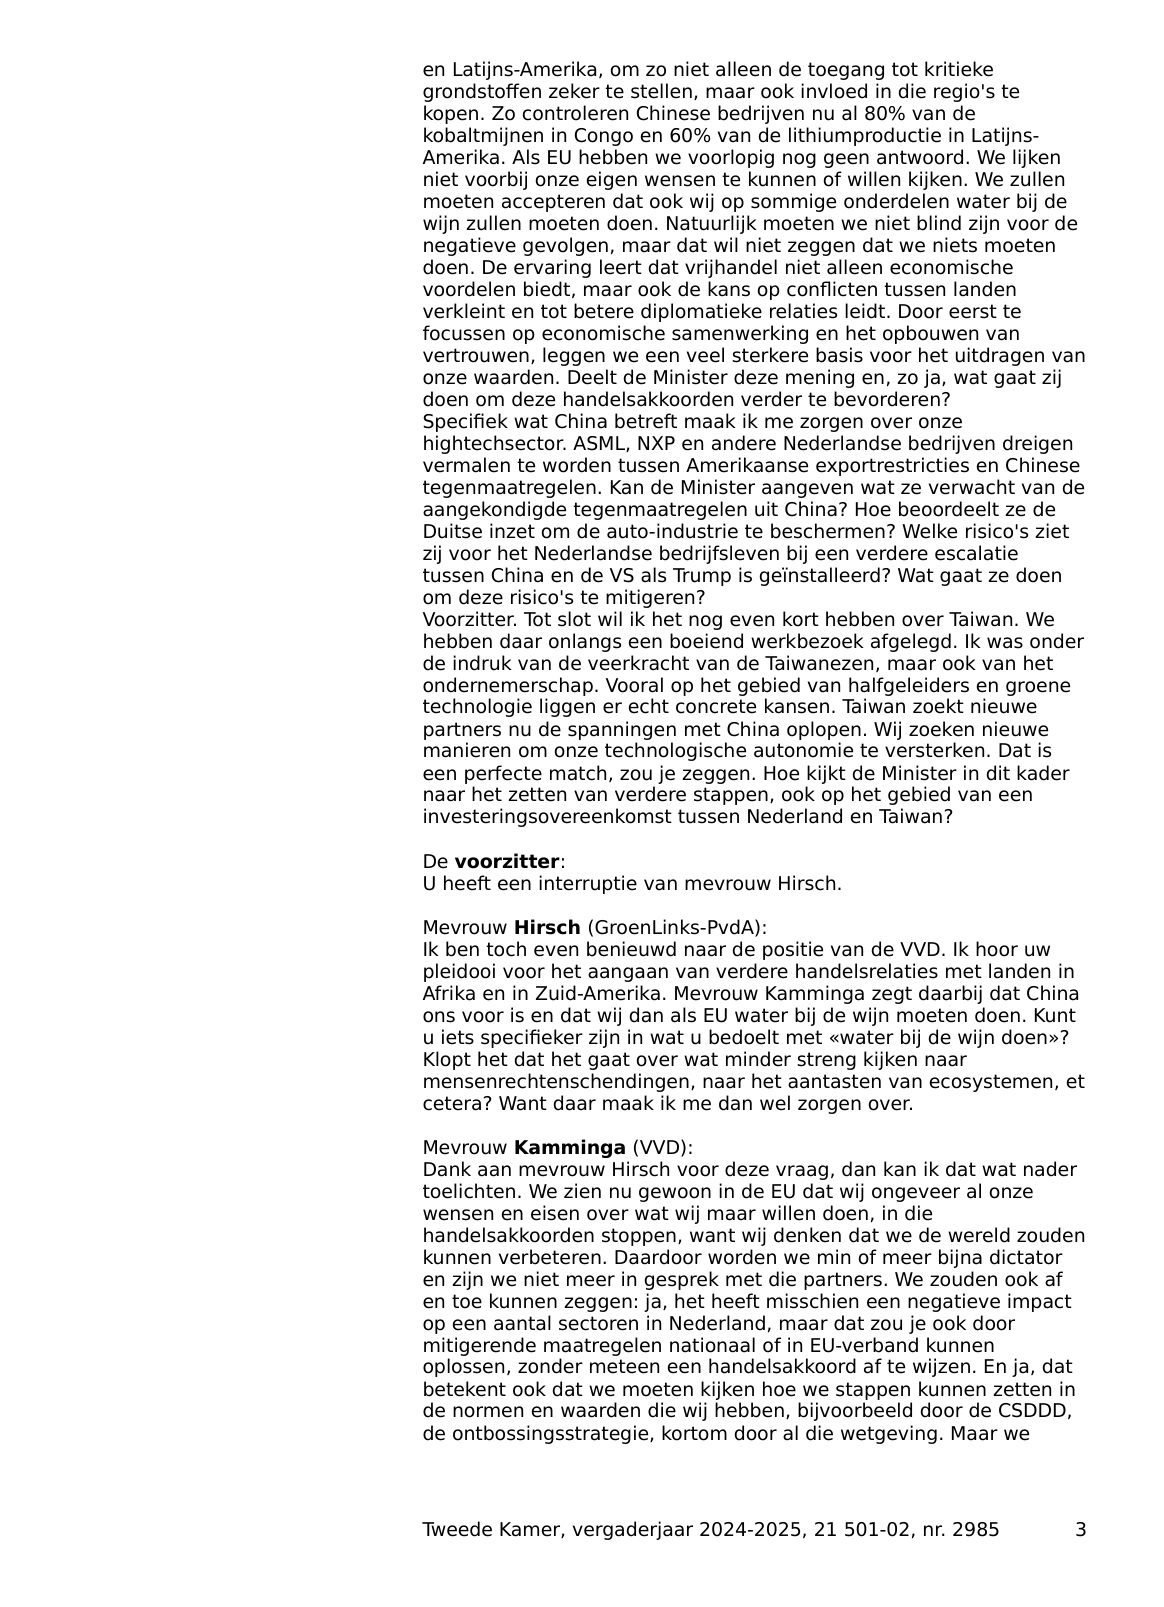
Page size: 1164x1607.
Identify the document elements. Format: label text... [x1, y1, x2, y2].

text en Latijns-Amerika, om zo niet alleen de toegang tot kritieke grondstoffen zeker te stellen, maar ook invloed in die regio's te kopen. Zo controleren Chinese bedrijven nu al 80% van de kobaltmijnen in Congo en 60% van de lithiumproductie in Latijns-Amerika. Als EU hebben we voorlopig nog geen antwoord. We lijken niet voorbij onze eigen wensen te kunnen of willen kijken. We zullen moeten accepteren dat ook wij op sommige onderdelen water bij de wijn zullen moeten doen. Natuurlijk moeten we niet blind zijn voor de negatieve gevolgen, maar dat wil niet zeggen dat we niets moeten doen. De ervaring leert dat vrijhandel niet alleen economische voordelen biedt, maar ook de kans op conflicten tussen landen verkleint en tot betere diplomatieke relaties leidt. Door eerst te focussen op economische samenwerking en het opbouwen van vertrouwen, leggen we een veel sterkere basis voor het uitdragen van onze waarden. Deelt de Minister deze mening en, zo ja, wat gaat zij doen om deze handelsakkoorden verder te bevorderen? [422, 59, 1087, 411]
text Mevrouw Kamminga (VVD): [422, 1137, 1087, 1159]
text De voorzitter: [422, 851, 1087, 872]
text U heeft een interruptie van mevrouw Hirsch. [422, 872, 1087, 894]
text Ik ben toch even benieuwd naar de positie van de VVD. Ik hoor uw pleidooi voor het aangaan van verdere handelsrelaties met landen in Afrika en in Zuid-Amerika. Mevrouw Kamminga zegt daarbij dat China ons voor is en dat wij dan als EU water bij de wijn moeten doen. Kunt u iets specifieker zijn in wat u bedoelt met «water bij de wijn doen»? Klopt het dat het gaat over wat minder streng kijken naar mensenrechtenschendingen, naar het aantasten van ecosystemen, et cetera? Want daar maak ik me dan wel zorgen over. [422, 939, 1087, 1114]
text Specifiek wat China betreft maak ik me zorgen over onze hightechsector. ASML, NXP en andere Nederlandse bedrijven dreigen vermalen te worden tussen Amerikaanse exportrestricties en Chinese tegenmaatregelen. Kan de Minister aangeven wat ze verwacht van de aangekondigde tegenmaatregelen uit China? Hoe beoordeelt ze de Duitse inzet om de auto-industrie te beschermen? Welke risico's ziet zij voor het Nederlandse bedrijfsleven bij een verdere escalatie tussen China en de VS als Trump is geïnstalleerd? Wat gaat ze doen om deze risico's te mitigeren? [422, 411, 1087, 608]
text Dank aan mevrouw Hirsch voor deze vraag, dan kan ik dat wat nader toelichten. We zien nu gewoon in de EU dat wij ongeveer al onze wensen en eisen over wat wij maar willen doen, in die handelsakkoorden stoppen, want wij denken dat we de wereld zouden kunnen verbeteren. Daardoor worden we min of meer bijna dictator en zijn we niet meer in gesprek met die partners. We zouden ook af en toe kunnen zeggen: ja, het heeft misschien een negatieve impact op een aantal sectoren in Nederland, maar dat zou je ook door mitigerende maatregelen nationaal of in EU-verband kunnen oplossen, zonder meteen een handelsakkoord af te wijzen. En ja, dat betekent ook dat we moeten kijken hoe we stappen kunnen zetten in de normen en waarden die wij hebben, bijvoorbeeld door de CSDDD, de ontbossingsstrategie, kortom door al die wetgeving. Maar we [422, 1159, 1087, 1444]
text Voorzitter. Tot slot wil ik het nog even kort hebben over Taiwan. We hebben daar onlangs een boeiend werkbezoek afgelegd. Ik was onder de indruk van de veerkracht van de Taiwanezen, maar ook van het ondernemerschap. Vooral op het gebied van halfgeleiders en groene technologie liggen er echt concrete kansen. Taiwan zoekt nieuwe partners nu de spanningen met China oplopen. Wij zoeken nieuwe manieren om onze technologische autonomie te versterken. Dat is een perfecte match, zou je zeggen. Hoe kijkt de Minister in dit kader naar het zetten van verdere stappen, ook op het gebied van een investeringsovereenkomst tussen Nederland en Taiwan? [422, 608, 1087, 828]
text Mevrouw Hirsch (GroenLinks-PvdA): [422, 917, 1087, 939]
